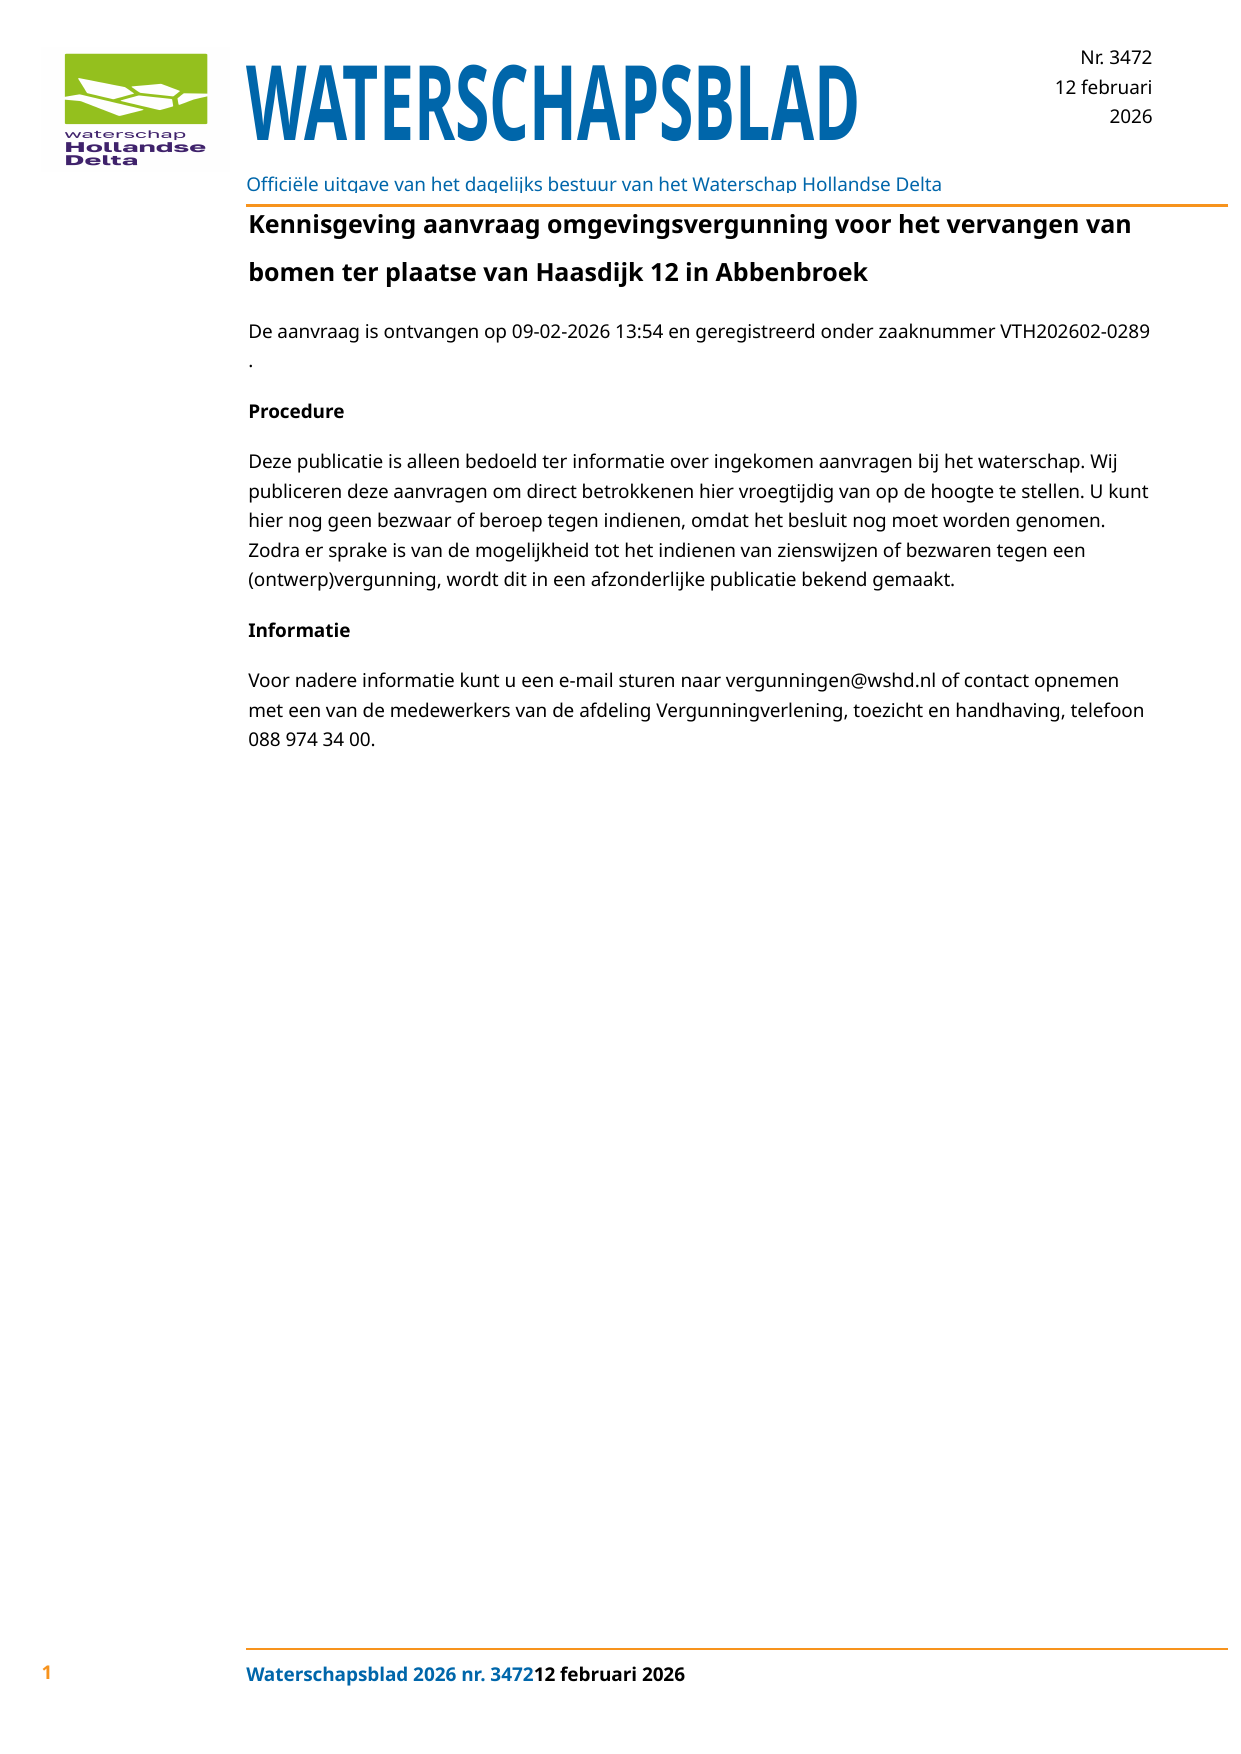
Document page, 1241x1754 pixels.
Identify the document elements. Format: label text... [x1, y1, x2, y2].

text De aanvraag is ontvangen op 09-02-2026 13:54 en geregistreerd onder zaaknummer VTH202602-0289 . [248, 318, 1152, 373]
picture [41, 47, 231, 172]
text Voor nadere informatie kunt u een e-mail sturen naar vergunningen@wshd.nl of contact opnemen met een van de medewerkers van de afdeling Vergunningverlening, toezicht en handhaving, telefoon 088 974 34 00. [248, 667, 1152, 752]
text Deze publicatie is alleen bedoeld ter informatie over ingekomen aanvragen bij het waterschap. Wij publiceren deze aanvragen om direct betrokkenen hier vroegtijdig van op de hoogte te stellen. U kunt hier nog geen bezwaar of beroep tegen indienen, omdat het besluit nog moet worden genomen. Zodra er sprake is van de mogelijkheid tot het indienen van zienswijzen of bezwaren tegen een (ontwerp)vergunning, wordt dit in een afzonderlijke publicatie bekend gemaakt. [248, 448, 1152, 592]
text Informatie [248, 617, 1152, 643]
text Procedure [248, 398, 1152, 424]
text Kennisgeving aanvraag omgevingsvergunning voor het vervangen van bomen ter plaatse van Haasdijk 12 in Abbenbroek [248, 207, 1152, 288]
